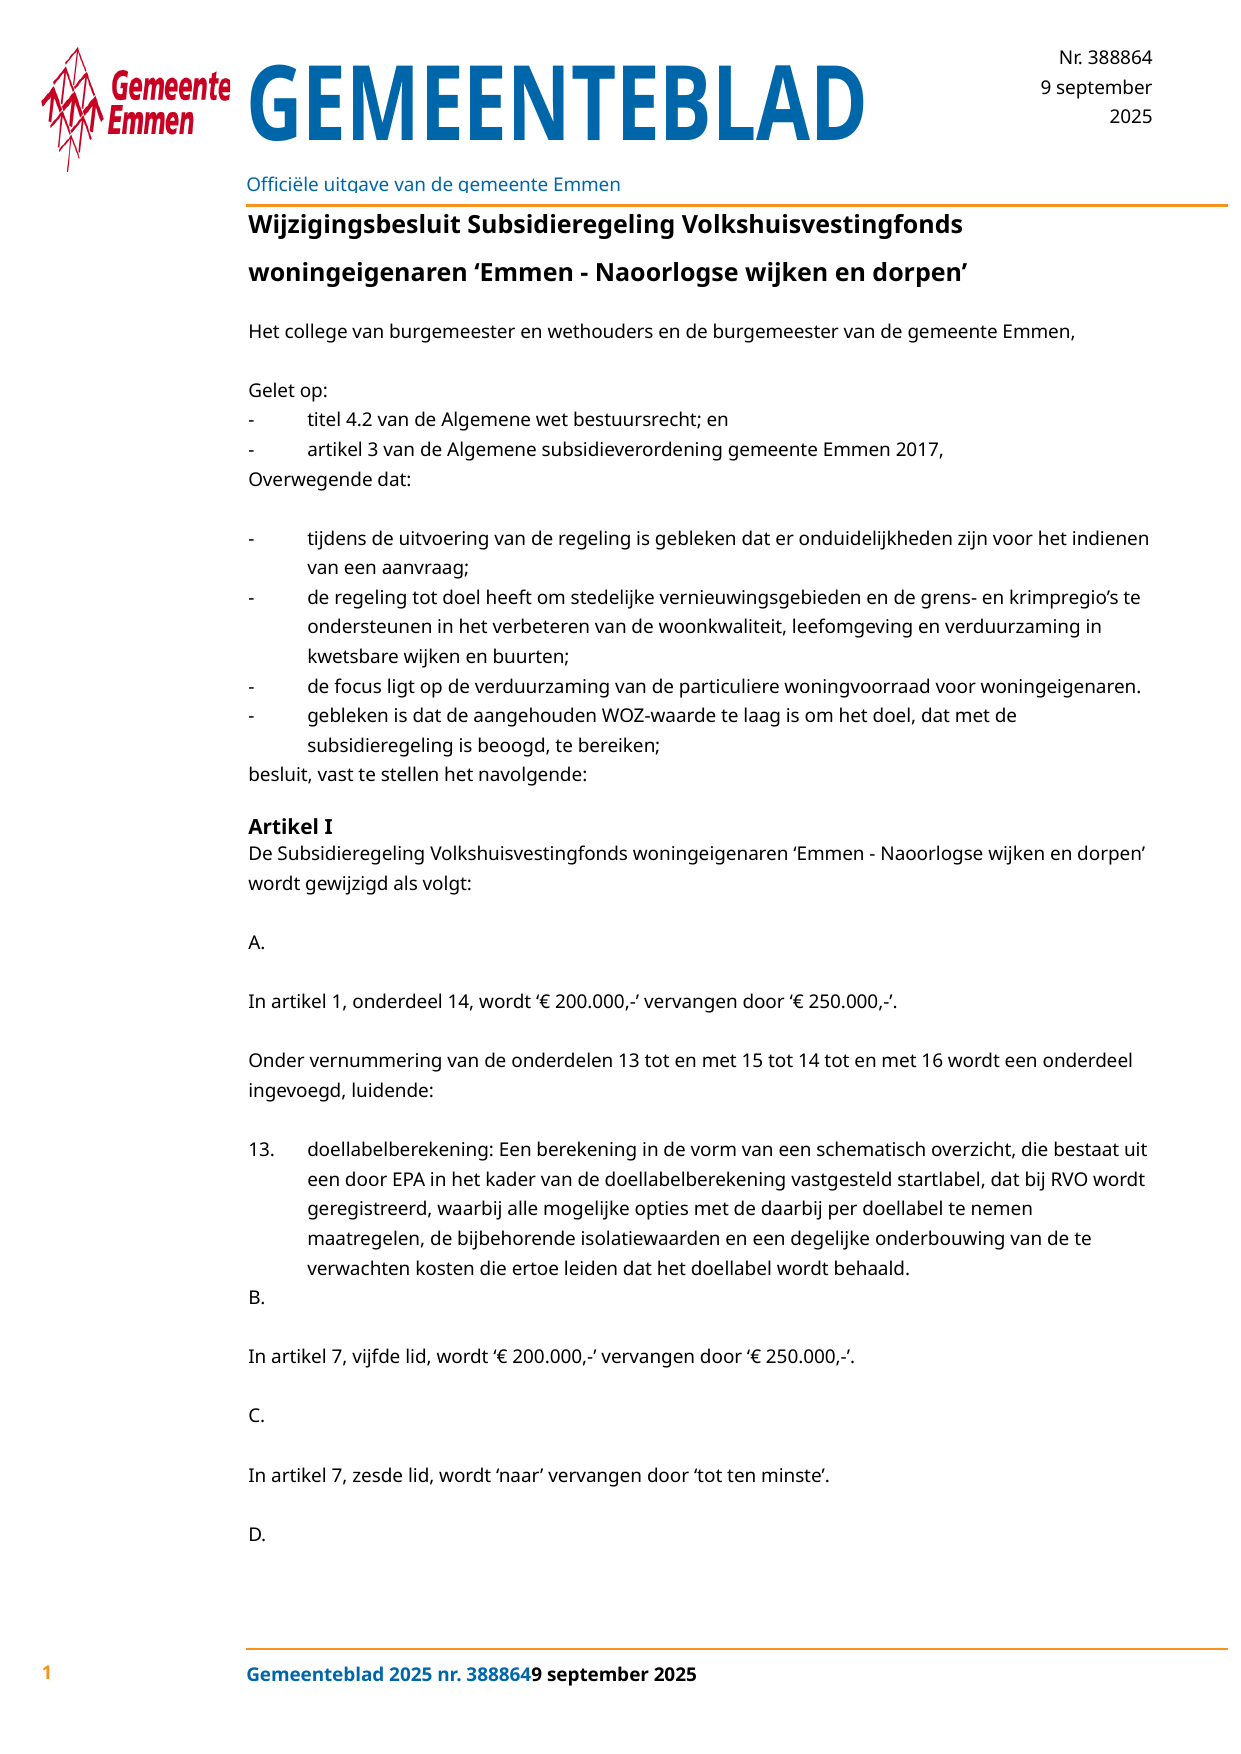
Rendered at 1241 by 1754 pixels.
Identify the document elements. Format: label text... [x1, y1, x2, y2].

text B. [248, 1284, 1152, 1310]
list artikel 3 van de Algemene subsidieverordening gemeente Emmen 2017, [248, 436, 1152, 462]
text Gelet op: [248, 377, 1152, 403]
text In artikel 7, zesde lid, wordt ‘naar’ vervangen door ‘tot ten minste’. [248, 1462, 1152, 1487]
picture [41, 47, 231, 172]
text In artikel 1, onderdeel 14, wordt ‘€ 200.000,-’ vervangen door ‘€ 250.000,-’. [248, 988, 1152, 1014]
list titel 4.2 van de Algemene wet bestuursrecht; en [248, 407, 1152, 432]
list doellabelberekening: Een berekening in de vorm van een schematisch overzicht, die bestaat uit een door EPA in het kader van de doellabelberekening vastgesteld startlabel, dat bij RVO wordt geregistreerd, waarbij alle mogelijke opties met de daarbij per doellabel te nemen maatregelen, de bijbehorende isolatiewaarden en een degelijke onderbouwing van de te verwachten kosten die ertoe leiden dat het doellabel wordt behaald. [248, 1136, 1152, 1280]
text De Subsidieregeling Volkshuisvestingfonds woningeigenaren ‘Emmen - Naoorlogse wijken en dorpen’ wordt gewijzigd als volgt: [248, 841, 1152, 896]
text Het college van burgemeester en wethouders en de burgemeester van de gemeente Emmen, [248, 318, 1152, 344]
text Onder vernummering van de onderdelen 13 tot en met 15 tot 14 tot en met 16 wordt een onderdeel ingevoegd, luidende: [248, 1048, 1152, 1103]
list de regeling tot doel heeft om stedelijke vernieuwingsgebieden en de grens- en krimpregio’s te ondersteunen in het verbeteren van de woonkwaliteit, leefomgeving en verduurzaming in kwetsbare wijken en buurten; [248, 584, 1152, 669]
list tijdens de uitvoering van de regeling is gebleken dat er onduidelijkheden zijn voor het indienen van een aanvraag; [248, 525, 1152, 580]
text besluit, vast te stellen het navolgende: [248, 762, 1152, 787]
text A. [248, 929, 1152, 955]
list gebleken is dat de aangehouden WOZ-waarde te laag is om het doel, dat met de subsidieregeling is beoogd, te bereiken; [248, 702, 1152, 758]
text C. [248, 1403, 1152, 1428]
text In artikel 7, vijfde lid, wordt ‘€ 200.000,-’ vervangen door ‘€ 250.000,-’. [248, 1343, 1152, 1369]
text Artikel I [248, 812, 1152, 841]
list de focus ligt op de verduurzaming van de particuliere woningvoorraad voor woningeigenaren. [248, 673, 1152, 699]
text D. [248, 1521, 1152, 1547]
text Wijzigingsbesluit Subsidieregeling Volkshuisvestingfonds woningeigenaren ‘Emmen - Naoorlogse wijken en dorpen’ [248, 207, 1152, 288]
text Overwegende dat: [248, 466, 1152, 492]
